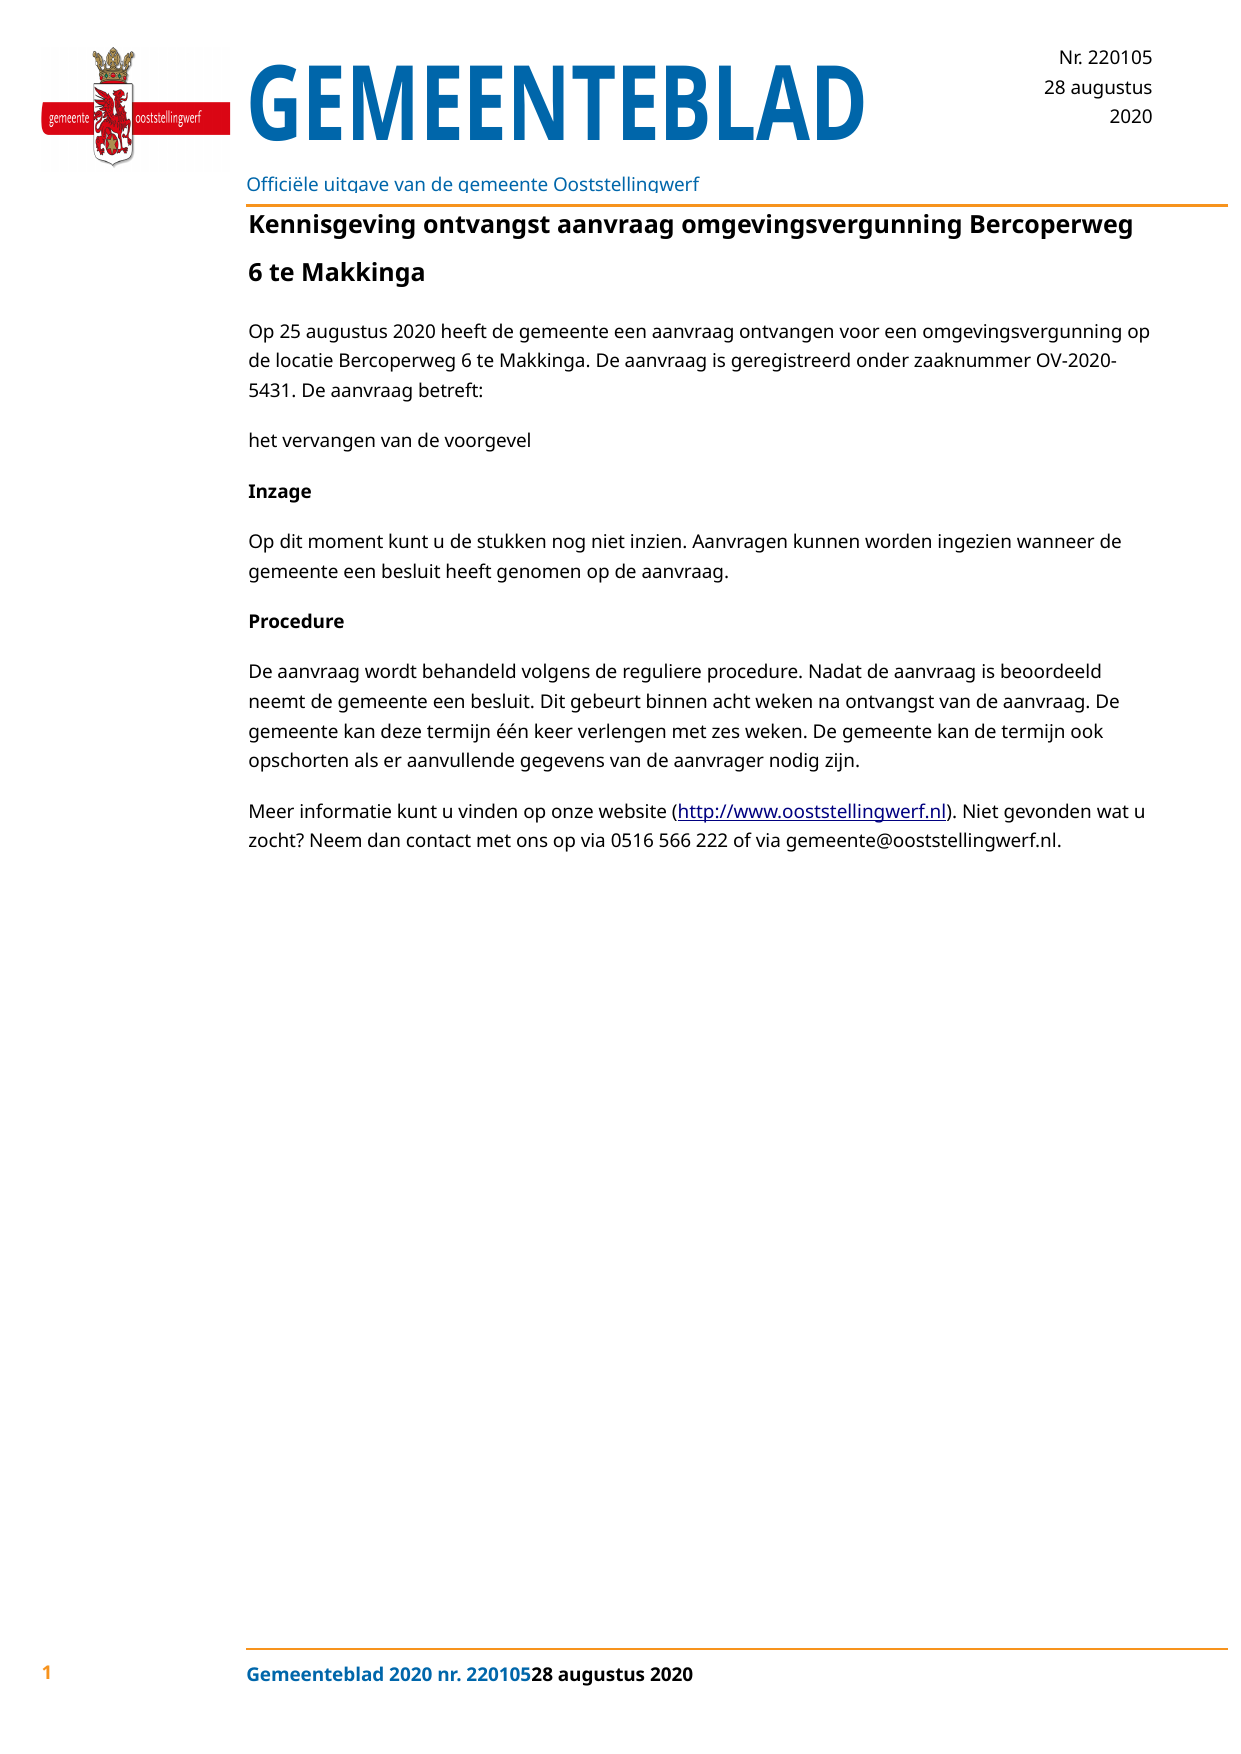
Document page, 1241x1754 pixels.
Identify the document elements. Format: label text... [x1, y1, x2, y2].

text Kennisgeving ontvangst aanvraag omgevingsvergunning Bercoperweg 6 te Makkinga [248, 207, 1152, 288]
picture [41, 47, 231, 172]
text Op dit moment kunt u de stukken nog niet inzien. Aanvragen kunnen worden ingezien wanneer de gemeente een besluit heeft genomen op de aanvraag. [248, 528, 1152, 584]
text De aanvraag wordt behandeld volgens de reguliere procedure. Nadat de aanvraag is beoordeeld neemt de gemeente een besluit. Dit gebeurt binnen acht weken na ontvangst van de aanvraag. De gemeente kan deze termijn één keer verlengen met zes weken. De gemeente kan de termijn ook opschorten als er aanvullende gegevens van de aanvrager nodig zijn. [248, 659, 1152, 773]
text Procedure [248, 608, 1152, 634]
text Inzage [248, 478, 1152, 504]
text Op 25 augustus 2020 heeft de gemeente een aanvraag ontvangen voor een omgevingsvergunning op de locatie Bercoperweg 6 te Makkinga. De aanvraag is geregistreerd onder zaaknummer OV-2020-5431. De aanvraag betreft: [248, 318, 1152, 403]
text Meer informatie kunt u vinden op onze website (http://www.ooststellingwerf.nl). Niet gevonden wat u zocht? Neem dan contact met ons op via 0516 566 222 of via gemeente@ooststellingwerf.nl. [248, 798, 1152, 853]
text het vervangen van de voorgevel [248, 427, 1152, 453]
